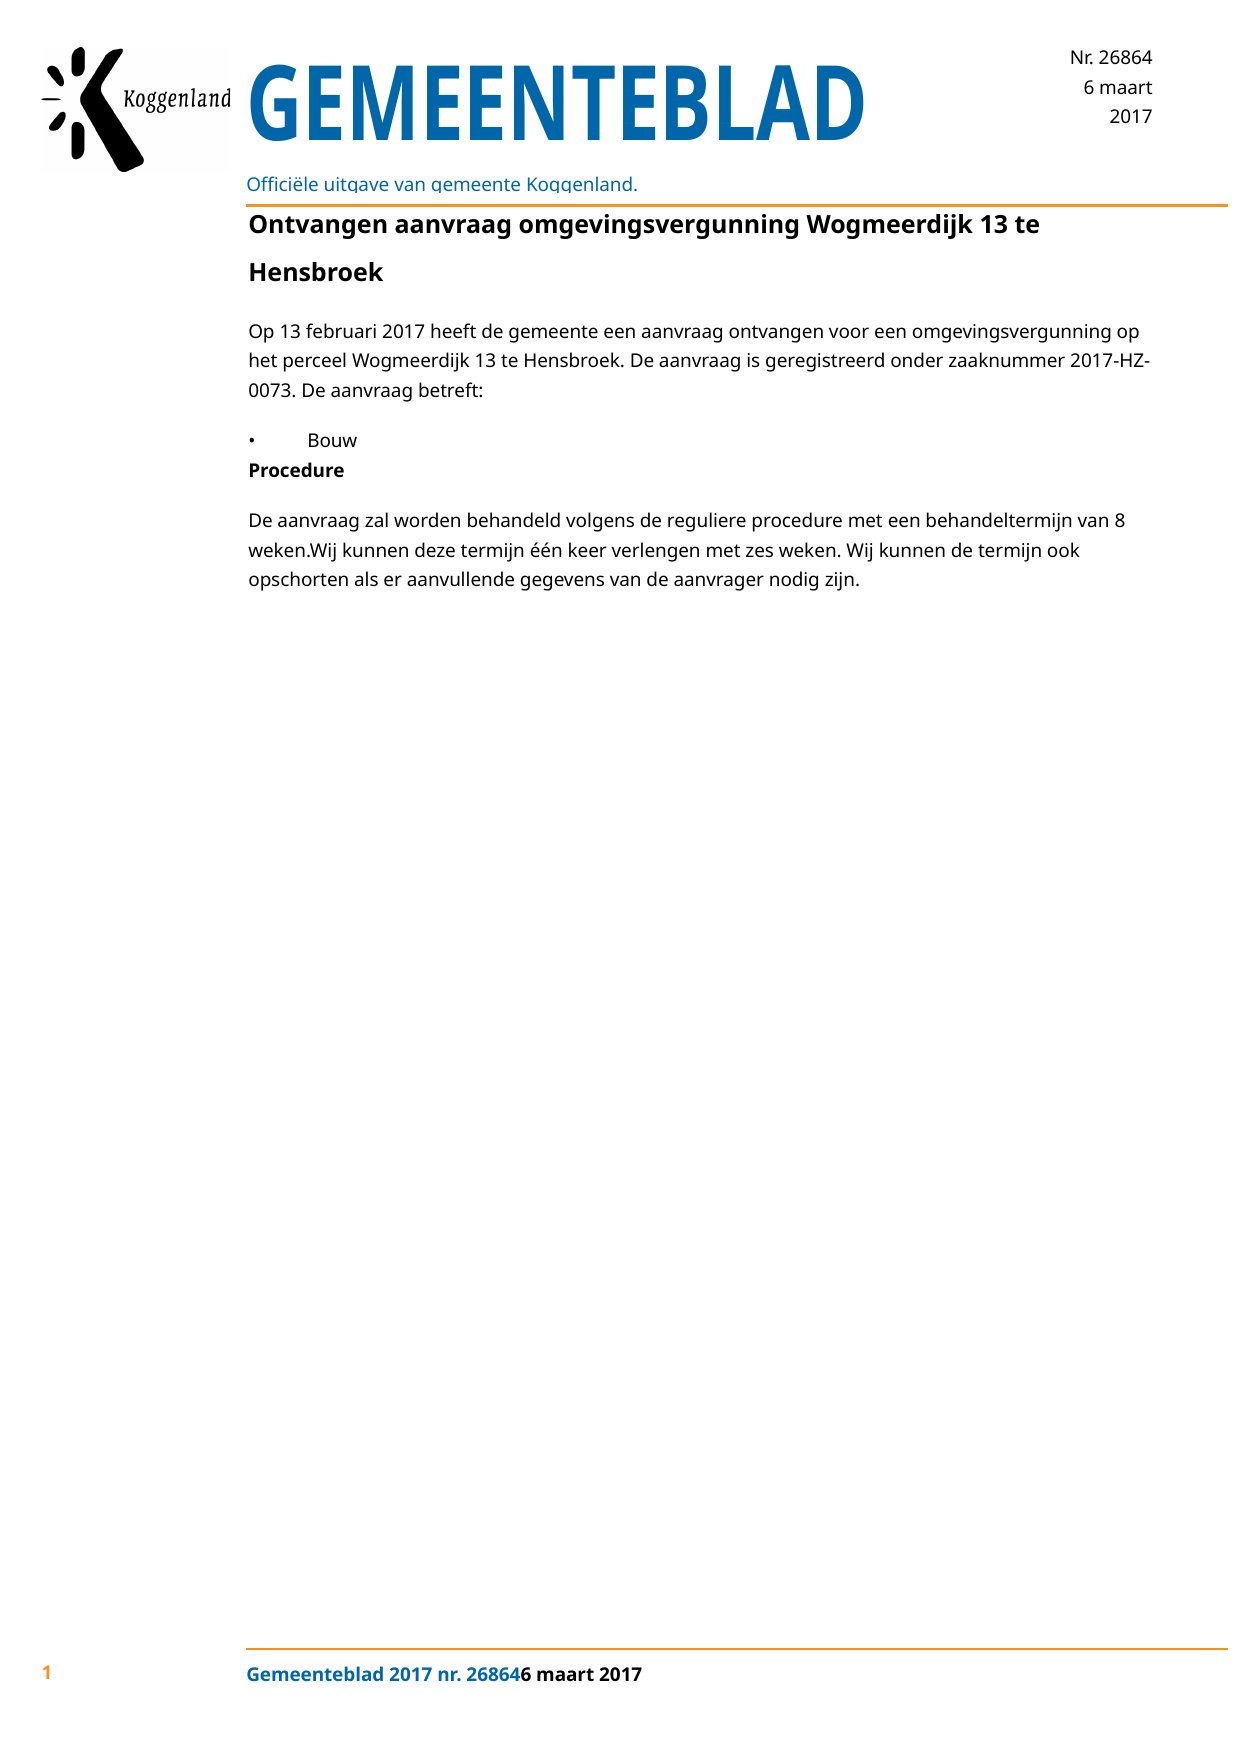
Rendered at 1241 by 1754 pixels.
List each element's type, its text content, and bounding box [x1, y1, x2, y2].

text Procedure [248, 457, 1152, 483]
text Op 13 februari 2017 heeft de gemeente een aanvraag ontvangen voor een omgevingsvergunning op het perceel Wogmeerdijk 13 te Hensbroek. De aanvraag is geregistreerd onder zaaknummer 2017-HZ-0073. De aanvraag betreft: [248, 318, 1152, 403]
list Bouw [248, 427, 1152, 453]
picture [41, 47, 231, 172]
text Ontvangen aanvraag omgevingsvergunning Wogmeerdijk 13 te Hensbroek [248, 207, 1152, 288]
text De aanvraag zal worden behandeld volgens de reguliere procedure met een behandeltermijn van 8 weken.Wij kunnen deze termijn één keer verlengen met zes weken. Wij kunnen de termijn ook opschorten als er aanvullende gegevens van de aanvrager nodig zijn. [248, 507, 1152, 592]
